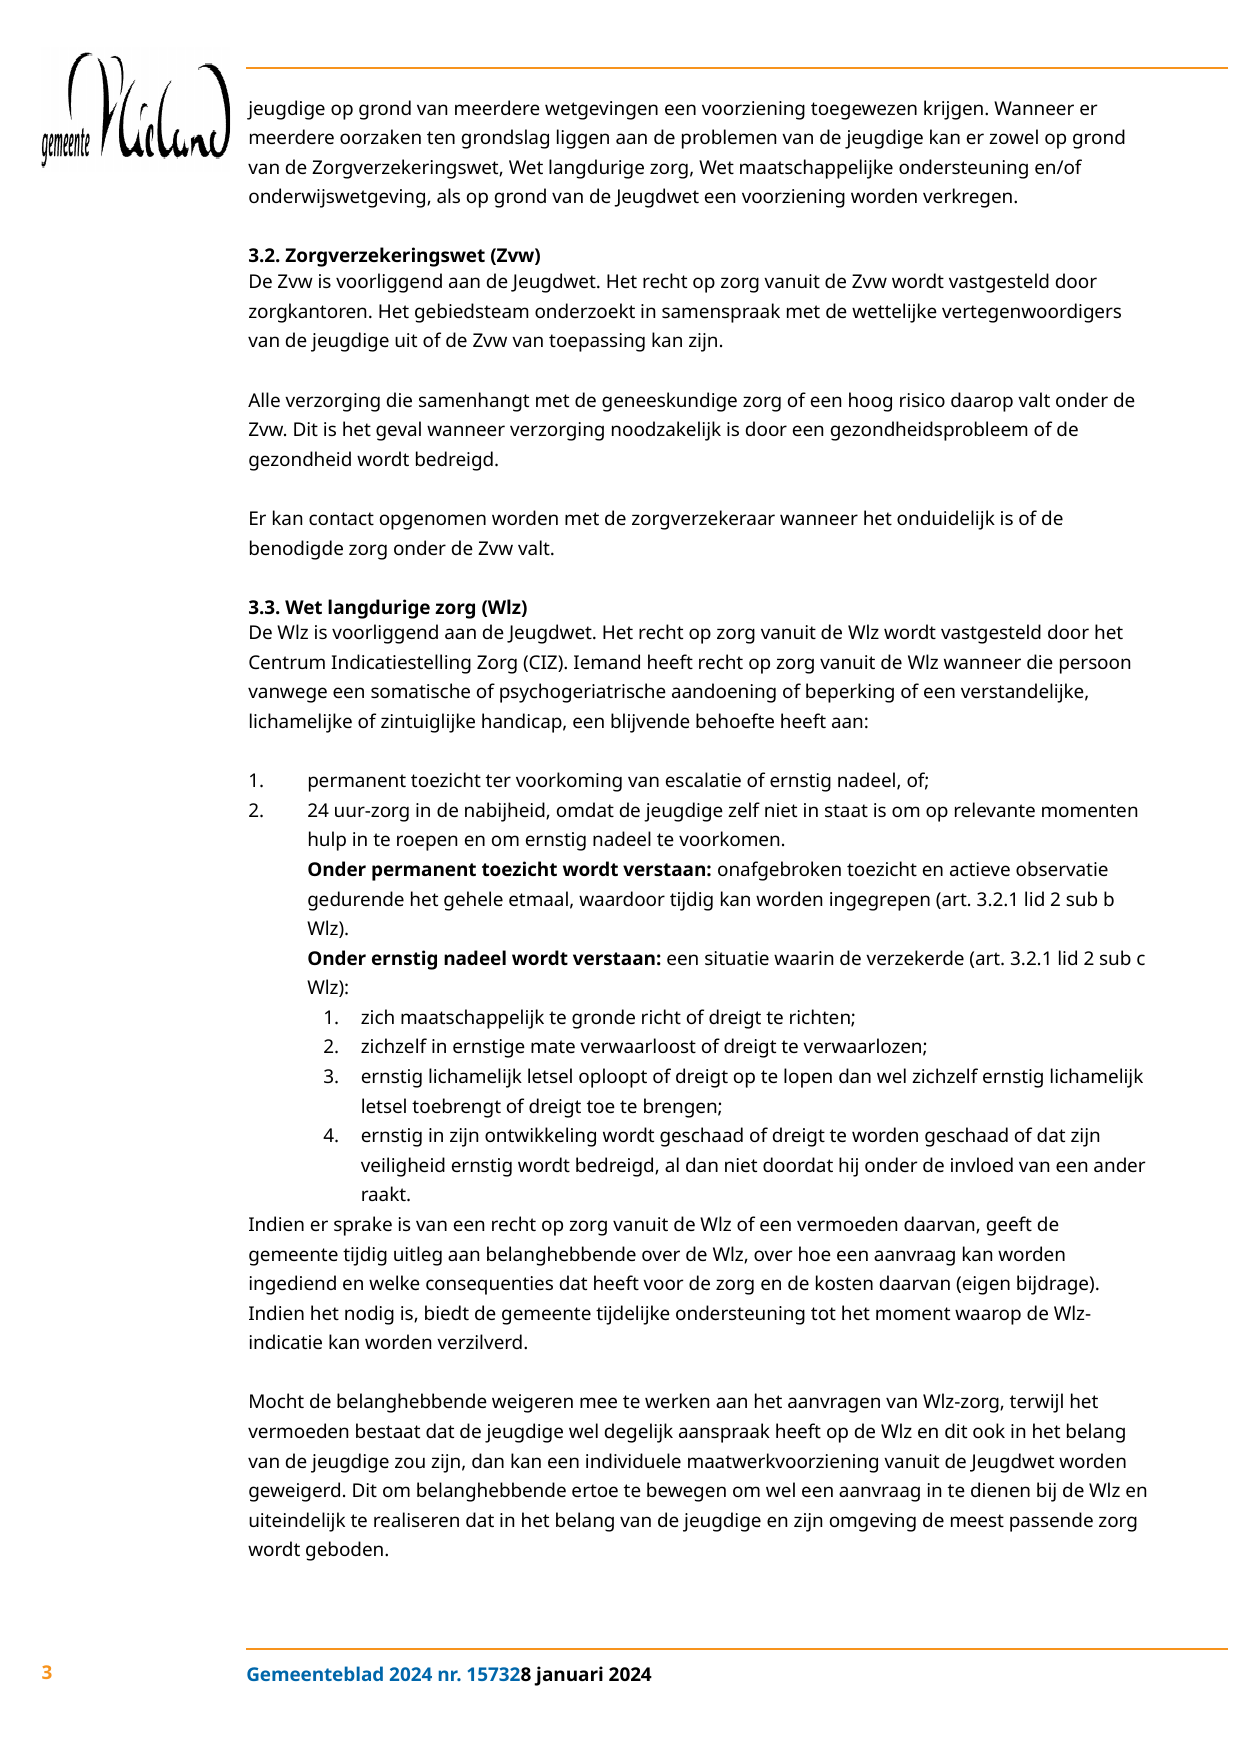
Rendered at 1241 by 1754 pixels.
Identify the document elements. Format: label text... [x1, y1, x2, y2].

list ernstig in zijn ontwikkeling wordt geschaad of dreigt te worden geschaad of dat zijn veiligheid ernstig wordt bedreigd, al dan niet doordat hij onder de invloed van een ander raakt. [323, 1122, 1152, 1207]
text 3.3. Wet langdurige zorg (Wlz) [248, 594, 1152, 619]
text Mocht de belanghebbende weigeren mee te werken aan het aanvragen van Wlz-zorg, terwijl het vermoeden bestaat dat de jeugdige wel degelijk aanspraak heeft op de Wlz en dit ook in het belang van de jeugdige zou zijn, dan kan een individuele maatwerkvoorziening vanuit de Jeugdwet worden geweigerd. Dit om belanghebbende ertoe te bewegen om wel een aanvraag in te dienen bij de Wlz en uiteindelijk te realiseren dat in het belang van de jeugdige en zijn omgeving de meest passende zorg wordt geboden. [248, 1389, 1152, 1562]
text 3.2. Zorgverzekeringswet (Zvw) [248, 243, 1152, 268]
list Onder ernstig nadeel wordt verstaan: een situatie waarin de verzekerde (art. 3.2.1 lid 2 sub c Wlz): [248, 945, 1152, 1000]
text De Zvw is voorliggend aan de Jeugdwet. Het recht op zorg vanuit de Zvw wordt vastgesteld door zorgkantoren. Het gebiedsteam onderzoekt in samenspraak met de wettelijke vertegenwoordigers van de jeugdige uit of de Zvw van toepassing kan zijn. [248, 268, 1152, 353]
picture [41, 47, 231, 172]
text Er kan contact opgenomen worden met de zorgverzekeraar wanneer het onduidelijk is of de benodigde zorg onder de Zvw valt. [248, 505, 1152, 560]
text De Wlz is voorliggend aan de Jeugdwet. Het recht op zorg vanuit de Wlz wordt vastgesteld door het Centrum Indicatiestelling Zorg (CIZ). Iemand heeft recht op zorg vanuit de Wlz wanneer die persoon vanwege een somatische of psychogeriatrische aandoening of beperking of een verstandelijke, lichamelijke of zintuiglijke handicap, een blijvende behoefte heeft aan: [248, 619, 1152, 734]
list zichzelf in ernstige mate verwaarloost of dreigt te verwaarlozen; [323, 1034, 1152, 1059]
list ernstig lichamelijk letsel oploopt of dreigt op te lopen dan wel zichzelf ernstig lichamelijk letsel toebrengt of dreigt toe te brengen; [323, 1063, 1152, 1119]
text Alle verzorging die samenhangt met de geneeskundige zorg of een hoog risico daarop valt onder de Zvw. Dit is het geval wanneer verzorging noodzakelijk is door een gezondheidsprobleem of de gezondheid wordt bedreigd. [248, 387, 1152, 472]
list 24 uur-zorg in de nabijheid, omdat de jeugdige zelf niet in staat is om op relevante momenten hulp in te roepen en om ernstig nadeel te voorkomen. [248, 797, 1152, 852]
text jeugdige op grond van meerdere wetgevingen een voorziening toegewezen krijgen. Wanneer er meerdere oorzaken ten grondslag liggen aan de problemen van de jeugdige kan er zowel op grond van de Zorgverzekeringswet, Wet langdurige zorg, Wet maatschappelijke ondersteuning en/of onderwijswetgeving, als op grond van de Jeugdwet een voorziening worden verkregen. [248, 95, 1152, 209]
text Indien er sprake is van een recht op zorg vanuit de Wlz of een vermoeden daarvan, geeft de gemeente tijdig uitleg aan belanghebbende over de Wlz, over hoe een aanvraag kan worden ingediend en welke consequenties dat heeft voor de zorg en de kosten daarvan (eigen bijdrage). Indien het nodig is, biedt de gemeente tijdelijke ondersteuning tot het moment waarop de Wlz-indicatie kan worden verzilverd. [248, 1211, 1152, 1355]
list Onder permanent toezicht wordt verstaan: onafgebroken toezicht en actieve observatie gedurende het gehele etmaal, waardoor tijdig kan worden ingegrepen (art. 3.2.1 lid 2 sub b Wlz). [248, 856, 1152, 941]
list permanent toezicht ter voorkoming van escalatie of ernstig nadeel, of; [248, 767, 1152, 793]
list zich maatschappelijk te gronde richt of dreigt te richten; [323, 1004, 1152, 1030]
